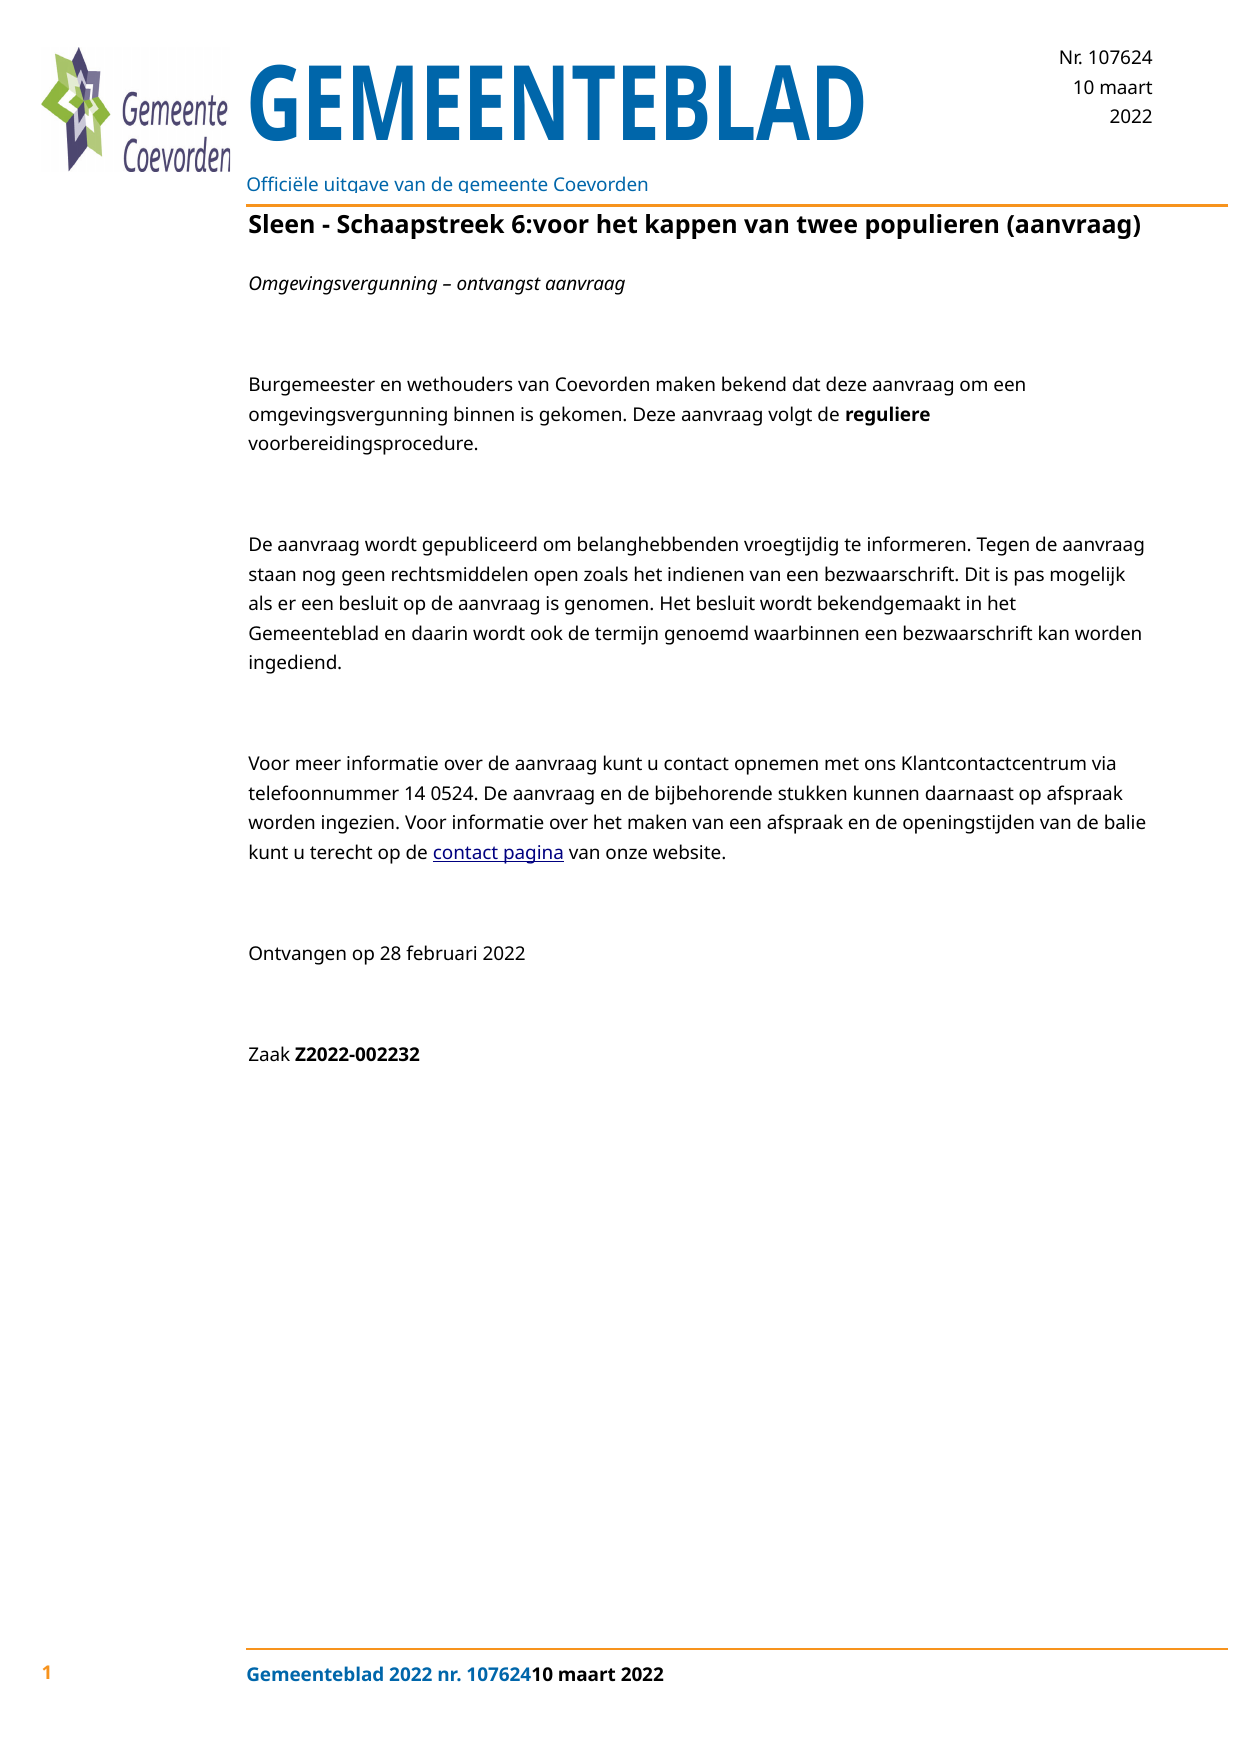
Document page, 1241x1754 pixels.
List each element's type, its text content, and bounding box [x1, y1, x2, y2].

text Sleen - Schaapstreek 6:voor het kappen van twee populieren (aanvraag) [248, 207, 1152, 241]
text Ontvangen op 28 februari 2022 [248, 940, 1152, 966]
text Voor meer informatie over de aanvraag kunt u contact opnemen met ons Klantcontactcentrum via telefoonnummer 14 0524. De aanvraag en de bijbehorende stukken kunnen daarnaast op afspraak worden ingezien. Voor informatie over het maken van een afspraak en de openingstijden van de balie kunt u terecht op de contact pagina van onze website. [248, 750, 1152, 865]
picture [41, 47, 231, 172]
text Burgemeester en wethouders van Coevorden maken bekend dat deze aanvraag om een omgevingsvergunning binnen is gekomen. Deze aanvraag volgt de reguliere voorbereidingsprocedure. [248, 371, 1152, 456]
text Omgevingsvergunning – ontvangst aanvraag [248, 270, 1152, 296]
text Zaak Z2022-002232 [248, 1041, 1152, 1066]
text De aanvraag wordt gepubliceerd om belanghebbenden vroegtijdig te informeren. Tegen de aanvraag staan nog geen rechtsmiddelen open zoals het indienen van een bezwaarschrift. Dit is pas mogelijk als er een besluit op de aanvraag is genomen. Het besluit wordt bekendgemaakt in het Gemeenteblad en daarin wordt ook de termijn genoemd waarbinnen een bezwaarschrift kan worden ingediend. [248, 531, 1152, 675]
